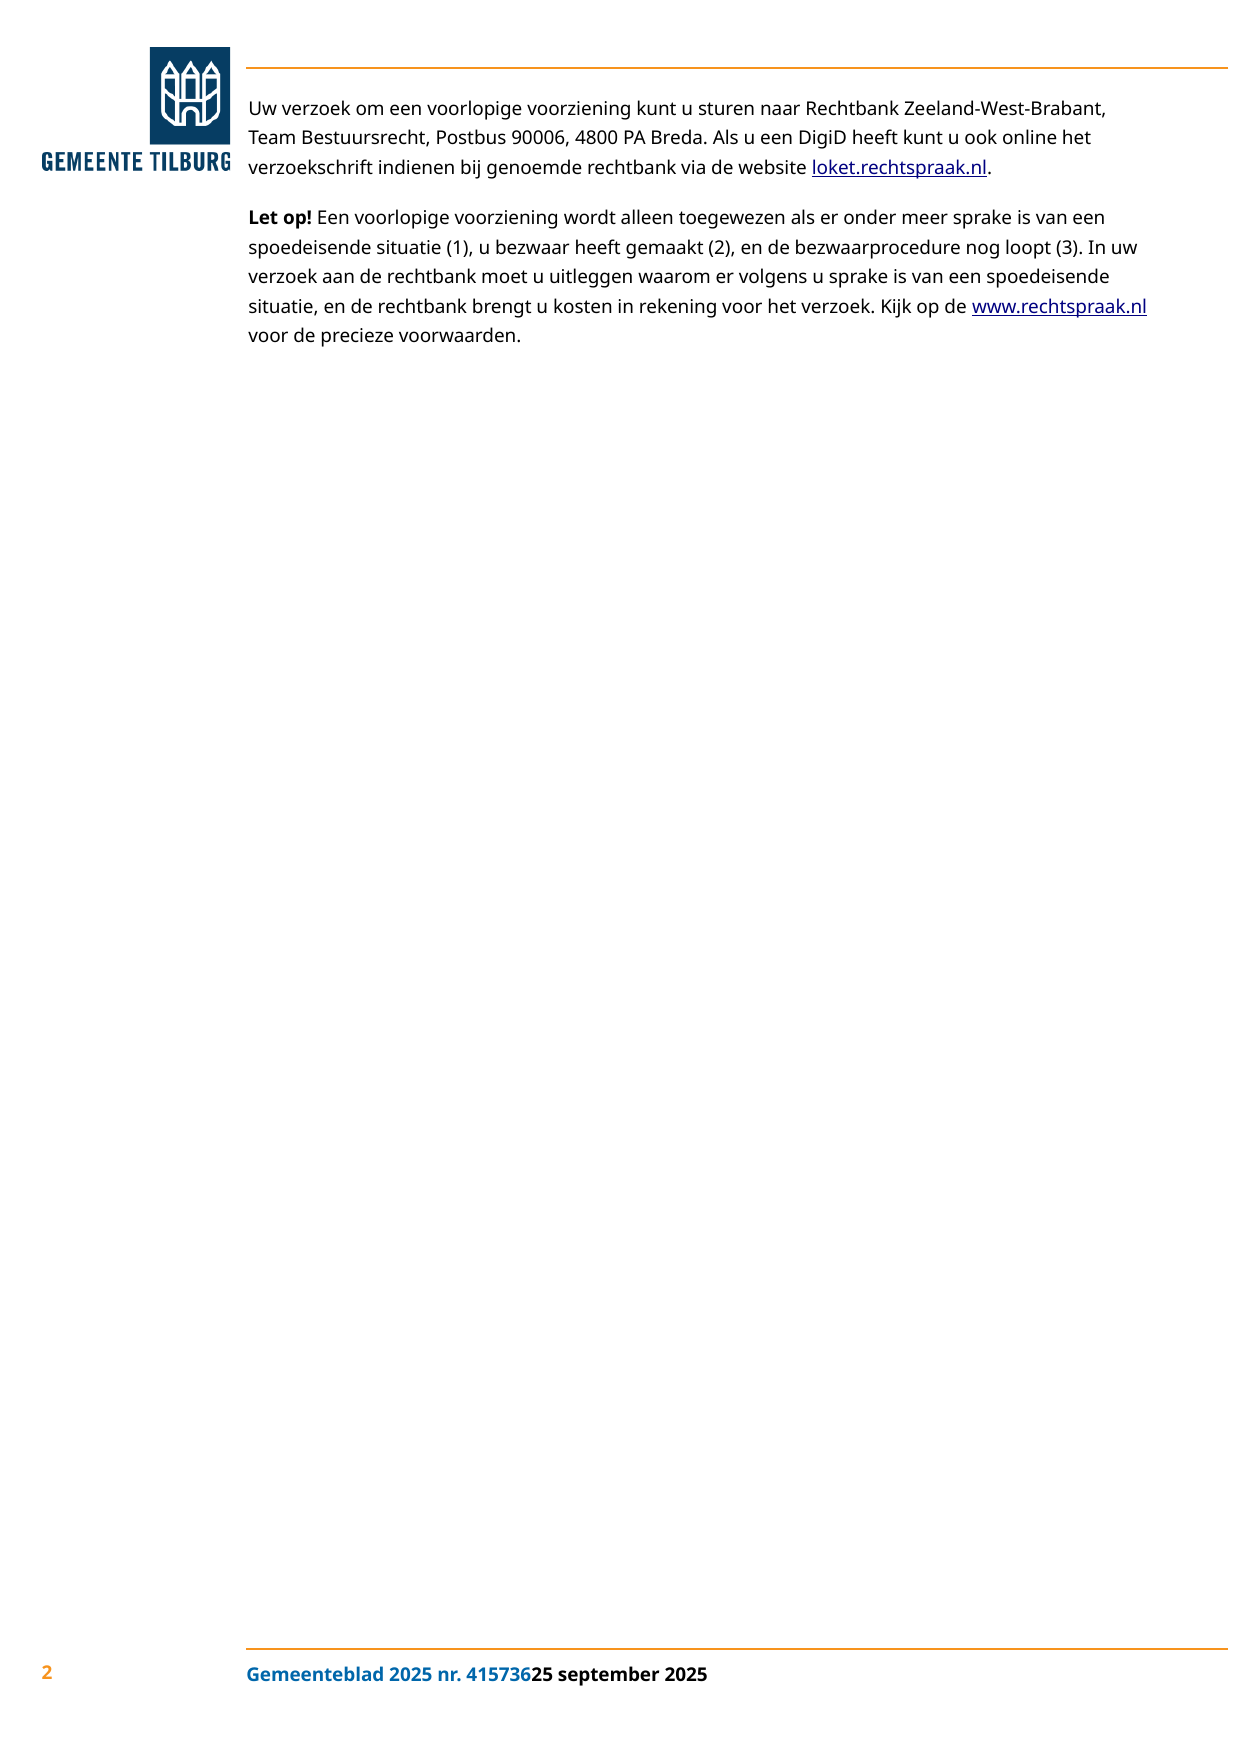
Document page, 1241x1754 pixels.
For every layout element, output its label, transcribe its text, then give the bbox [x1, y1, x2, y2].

picture [41, 47, 231, 172]
text Let op! Een voorlopige voorziening wordt alleen toegewezen als er onder meer sprake is van een spoedeisende situatie (1), u bezwaar heeft gemaakt (2), en de bezwaarprocedure nog loopt (3). In uw verzoek aan de rechtbank moet u uitleggen waarom er volgens u sprake is van een spoedeisende situatie, en de rechtbank brengt u kosten in rekening voor het verzoek. Kijk op de www.rechtspraak.nl voor de precieze voorwaarden. [248, 204, 1152, 348]
text Uw verzoek om een voorlopige voorziening kunt u sturen naar Rechtbank Zeeland-West-Brabant, Team Bestuursrecht, Postbus 90006, 4800 PA Breda. Als u een DigiD heeft kunt u ook online het verzoekschrift indienen bij genoemde rechtbank via de website loket.rechtspraak.nl. [248, 95, 1152, 180]
